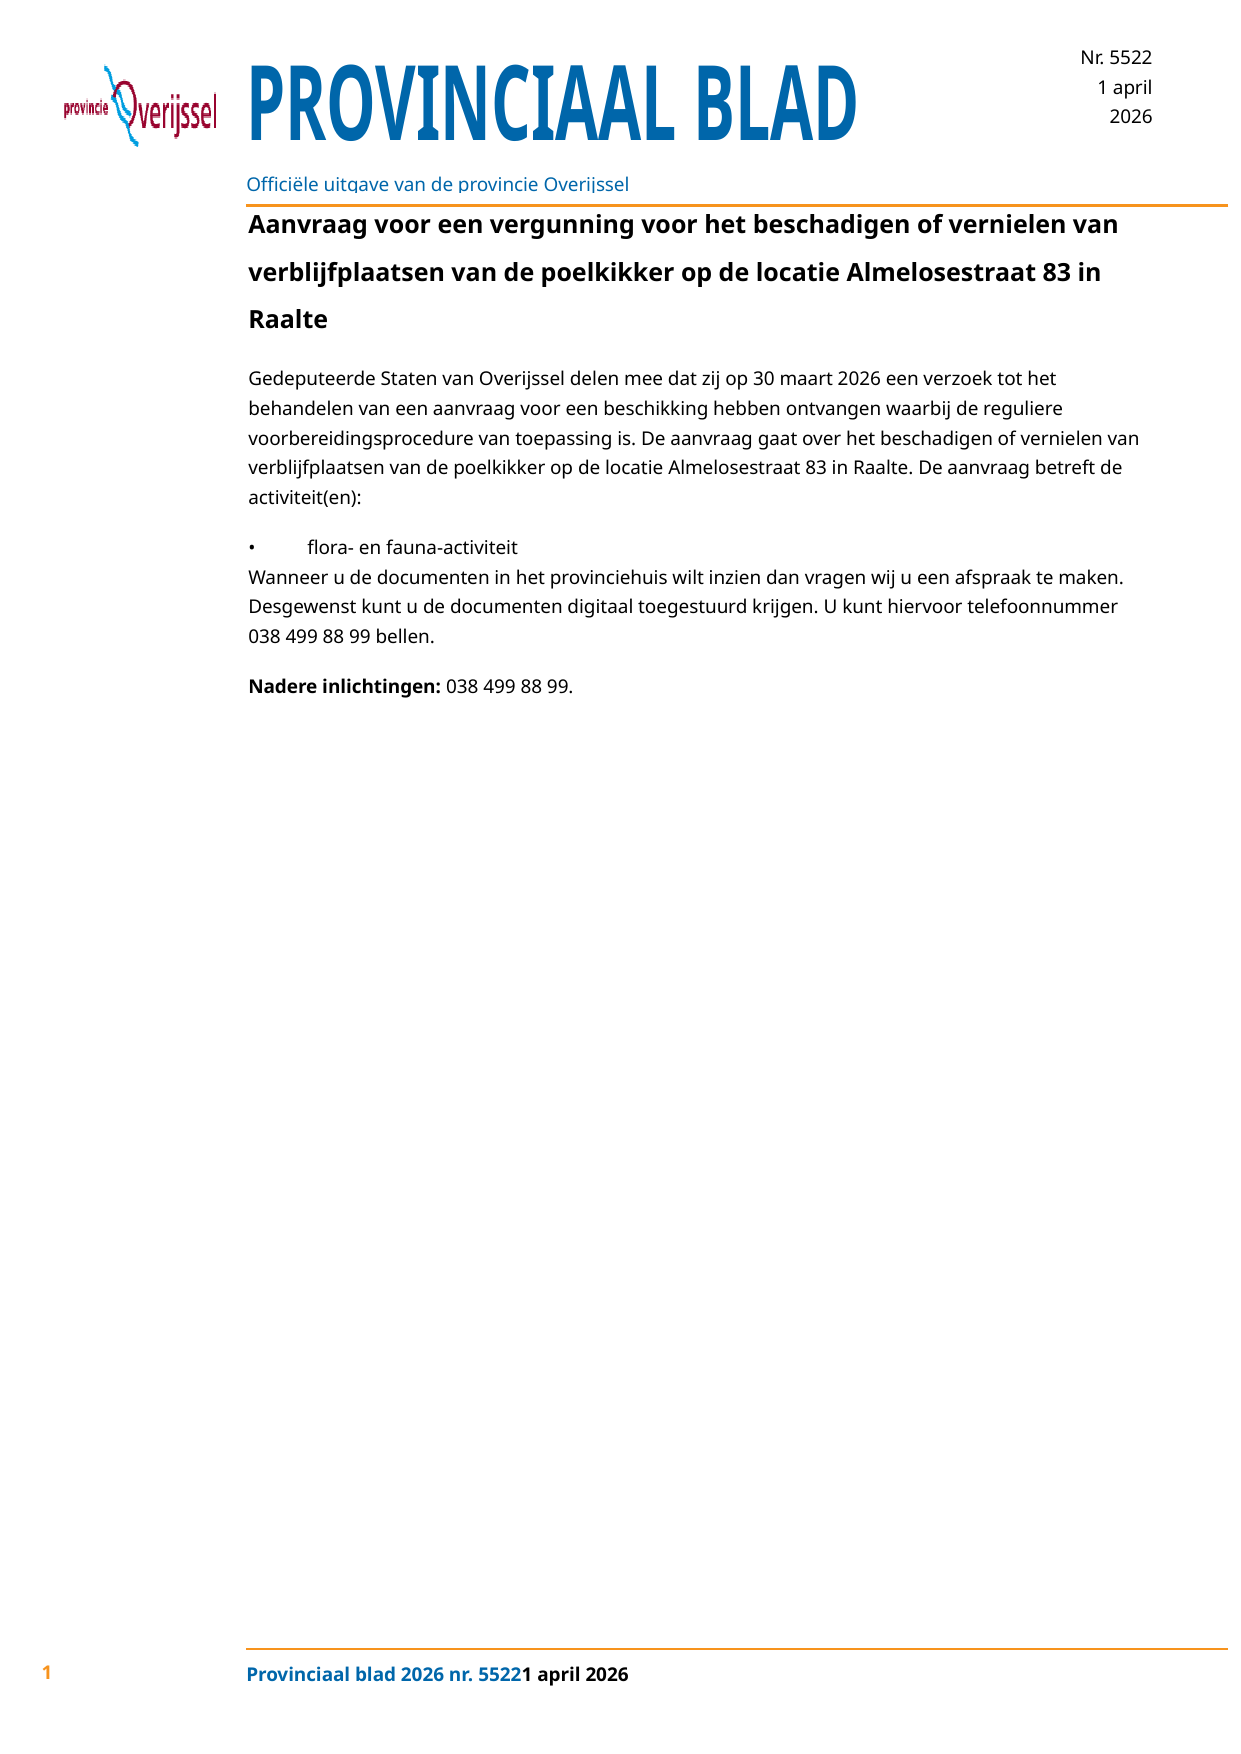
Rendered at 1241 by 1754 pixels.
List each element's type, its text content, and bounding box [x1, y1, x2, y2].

text Gedeputeerde Staten van Overijssel delen mee dat zij op 30 maart 2026 een verzoek tot het behandelen van een aanvraag voor een beschikking hebben ontvangen waarbij de reguliere voorbereidingsprocedure van toepassing is. De aanvraag gaat over het beschadigen of vernielen van verblijfplaatsen van de poelkikker op de locatie Almelosestraat 83 in Raalte. De aanvraag betreft de activiteit(en): [248, 366, 1152, 509]
text Nadere inlichtingen: 038 499 88 99. [248, 673, 1152, 699]
text Wanneer u de documenten in het provinciehuis wilt inzien dan vragen wij u een afspraak te maken. Desgewenst kunt u de documenten digitaal toegestuurd krijgen. U kunt hiervoor telefoonnummer 038 499 88 99 bellen. [248, 564, 1152, 649]
list flora- en fauna-activiteit [248, 534, 1152, 560]
picture [41, 47, 231, 172]
text Aanvraag voor een vergunning voor het beschadigen of vernielen van verblijfplaatsen van de poelkikker op de locatie Almelosestraat 83 in Raalte [248, 207, 1152, 336]
